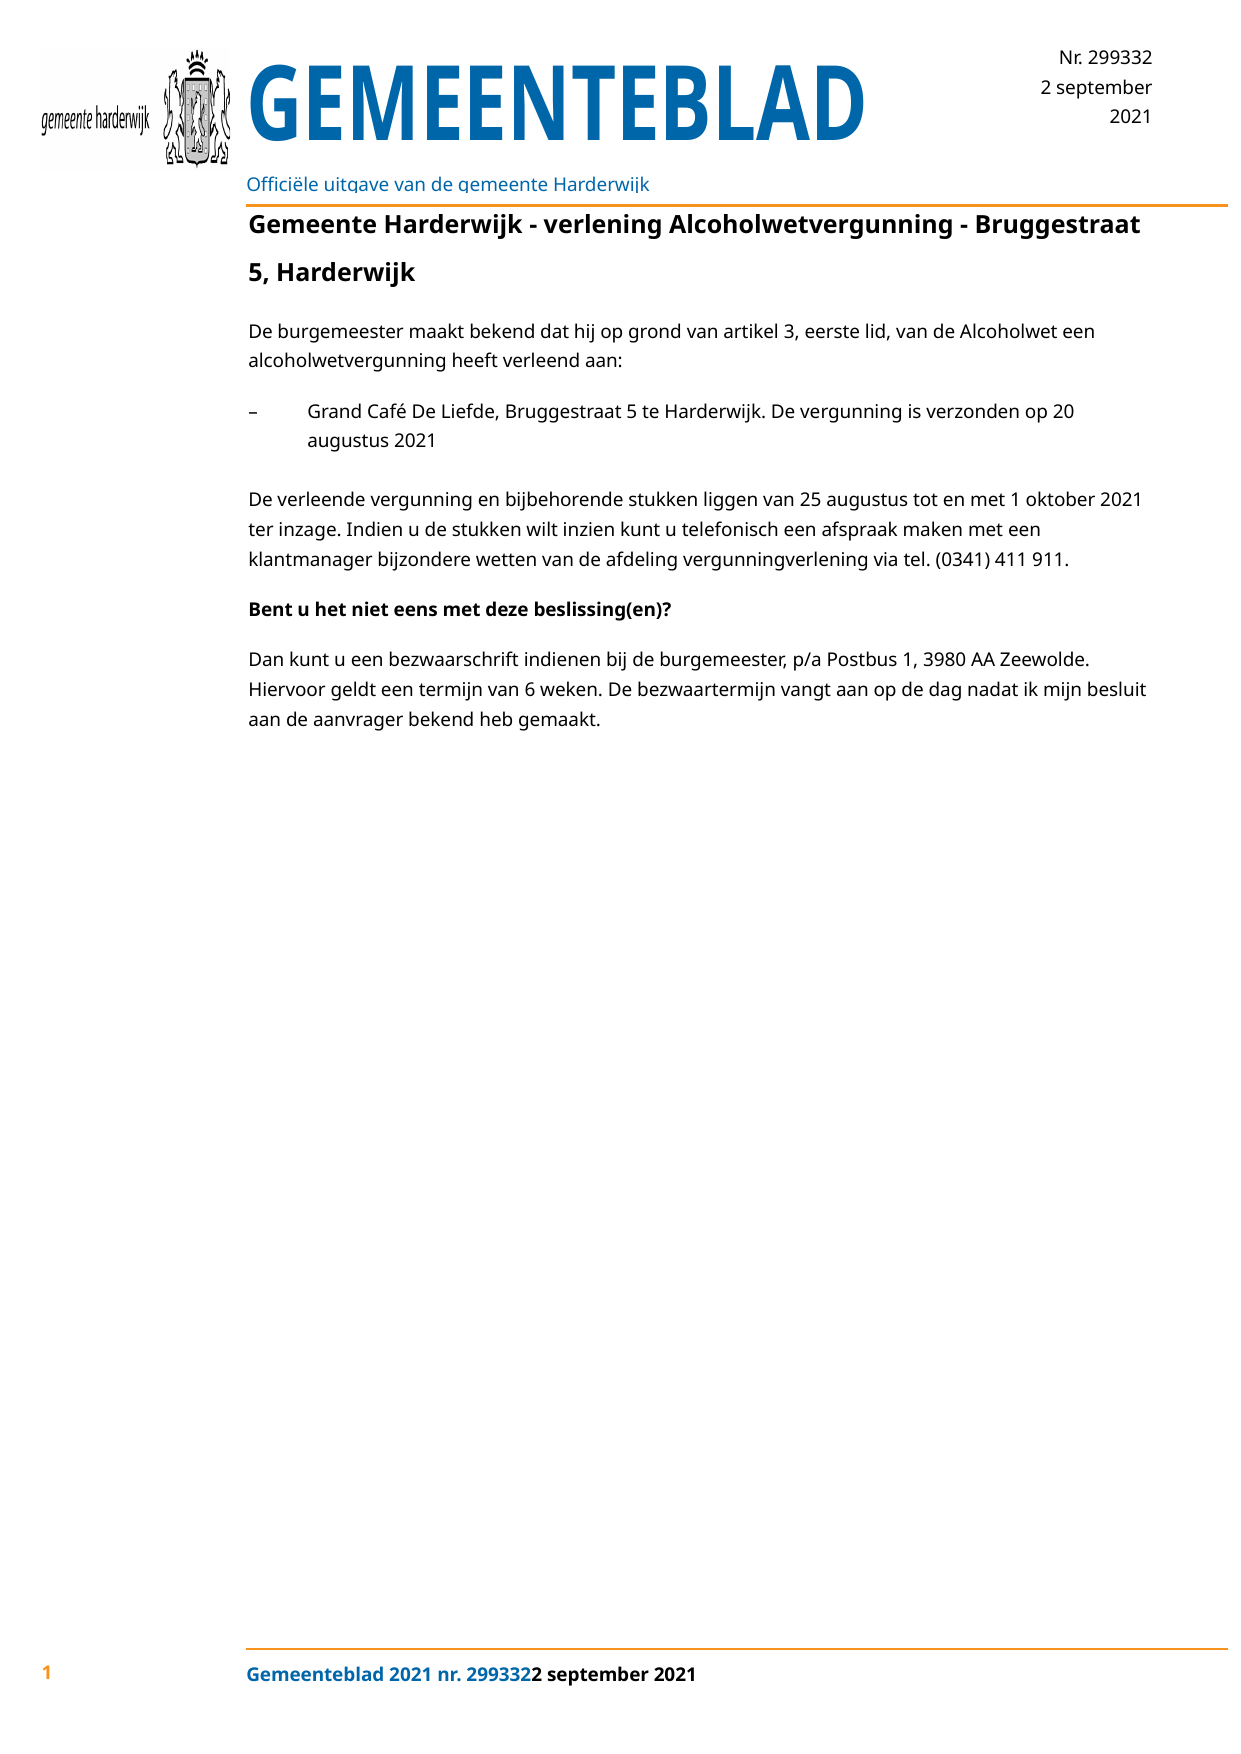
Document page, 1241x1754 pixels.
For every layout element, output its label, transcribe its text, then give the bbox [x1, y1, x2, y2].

text Gemeente Harderwijk - verlening Alcoholwetvergunning - Bruggestraat 5, Harderwijk [248, 207, 1152, 288]
text De burgemeester maakt bekend dat hij op grond van artikel 3, eerste lid, van de Alcoholwet een alcoholwetvergunning heeft verleend aan: [248, 318, 1152, 373]
text Bent u het niet eens met deze beslissing(en)? [248, 596, 1152, 622]
picture [41, 47, 231, 172]
text De verleende vergunning en bijbehorende stukken liggen van 25 augustus tot en met 1 oktober 2021 ter inzage. Indien u de stukken wilt inzien kunt u telefonisch een afspraak maken met een klantmanager bijzondere wetten van de afdeling vergunningverlening via tel. (0341) 411 911. [248, 487, 1152, 572]
text Dan kunt u een bezwaarschrift indienen bij de burgemeester, p/a Postbus 1, 3980 AA Zeewolde. Hiervoor geldt een termijn van 6 weken. De bezwaartermijn vangt aan op de dag nadat ik mijn besluit aan de aanvrager bekend heb gemaakt. [248, 647, 1152, 732]
list Grand Café De Liefde, Bruggestraat 5 te Harderwijk. De vergunning is verzonden op 20 augustus 2021 [248, 398, 1152, 453]
